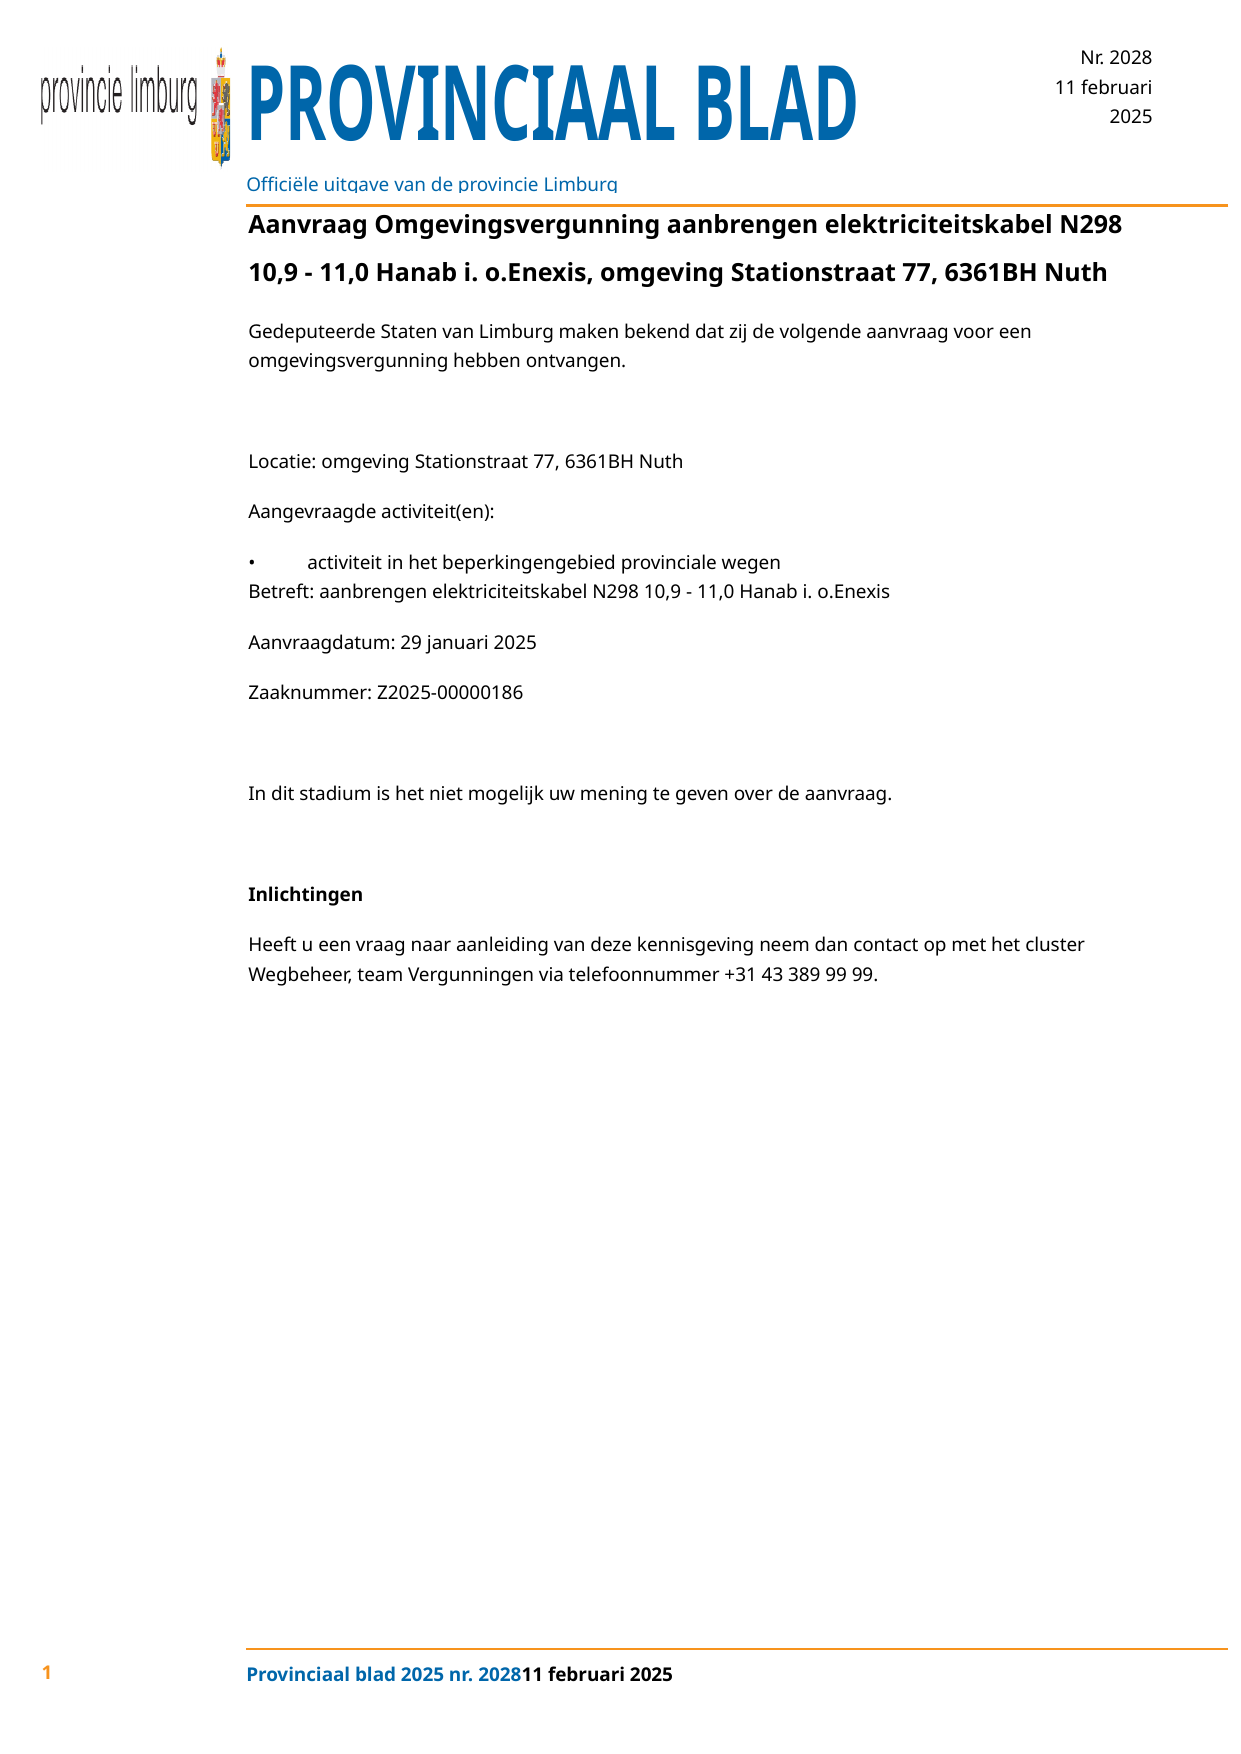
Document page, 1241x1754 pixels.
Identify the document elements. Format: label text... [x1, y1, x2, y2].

text Aanvraagdatum: 29 januari 2025 [248, 629, 1152, 655]
picture [41, 47, 231, 172]
text Heeft u een vraag naar aanleiding van deze kennisgeving neem dan contact op met het cluster Wegbeheer, team Vergunningen via telefoonnummer +31 43 389 99 99. [248, 932, 1152, 987]
list activiteit in het beperkingengebied provinciale wegen [248, 549, 1152, 575]
text Inlichtingen [248, 881, 1152, 907]
text Zaaknummer: Z2025-00000186 [248, 679, 1152, 705]
text Aangevraagde activiteit(en): [248, 499, 1152, 524]
text Betreft: aanbrengen elektriciteitskabel N298 10,9 - 11,0 Hanab i. o.Enexis [248, 579, 1152, 604]
text Locatie: omgeving Stationstraat 77, 6361BH Nuth [248, 448, 1152, 474]
text Gedeputeerde Staten van Limburg maken bekend dat zij de volgende aanvraag voor een omgevingsvergunning hebben ontvangen. [248, 318, 1152, 373]
text In dit stadium is het niet mogelijk uw mening te geven over de aanvraag. [248, 780, 1152, 806]
text Aanvraag Omgevingsvergunning aanbrengen elektriciteitskabel N298 10,9 - 11,0 Hanab i. o.Enexis, omgeving Stationstraat 77, 6361BH Nuth [248, 207, 1152, 288]
